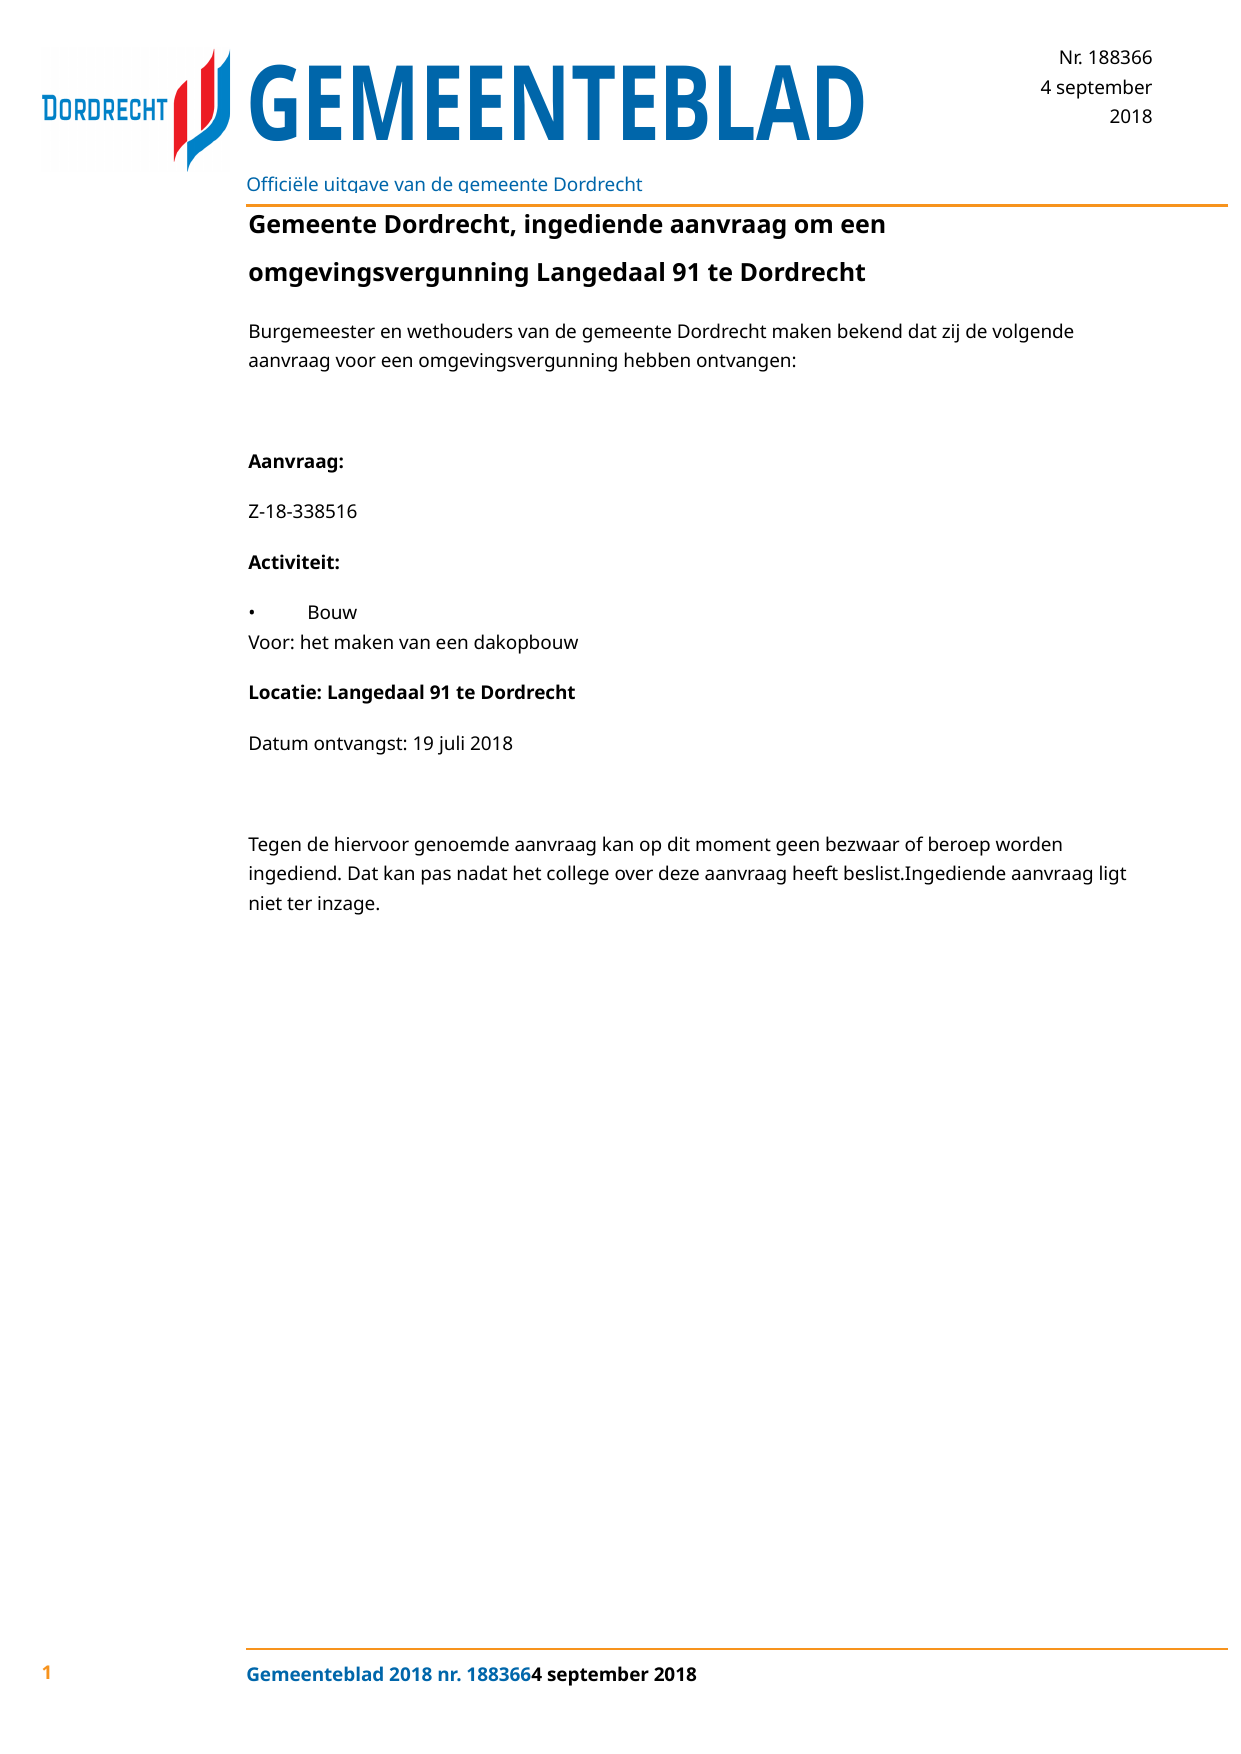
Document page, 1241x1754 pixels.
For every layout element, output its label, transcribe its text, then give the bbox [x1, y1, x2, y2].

text Activiteit: [248, 549, 1152, 575]
text Voor: het maken van een dakopbouw [248, 629, 1152, 655]
text Tegen de hiervoor genoemde aanvraag kan op dit moment geen bezwaar of beroep worden ingediend. Dat kan pas nadat het college over deze aanvraag heeft beslist.Ingediende aanvraag ligt niet ter inzage. [248, 831, 1152, 916]
text Gemeente Dordrecht, ingediende aanvraag om een omgevingsvergunning Langedaal 91 te Dordrecht [248, 207, 1152, 288]
text Locatie: Langedaal 91 te Dordrecht [248, 679, 1152, 705]
text Burgemeester en wethouders van de gemeente Dordrecht maken bekend dat zij de volgende aanvraag voor een omgevingsvergunning hebben ontvangen: [248, 318, 1152, 373]
text Datum ontvangst: 19 juli 2018 [248, 730, 1152, 756]
text Aanvraag: [248, 448, 1152, 474]
picture [41, 47, 231, 172]
list Bouw [248, 599, 1152, 625]
text Z-18-338516 [248, 499, 1152, 524]
